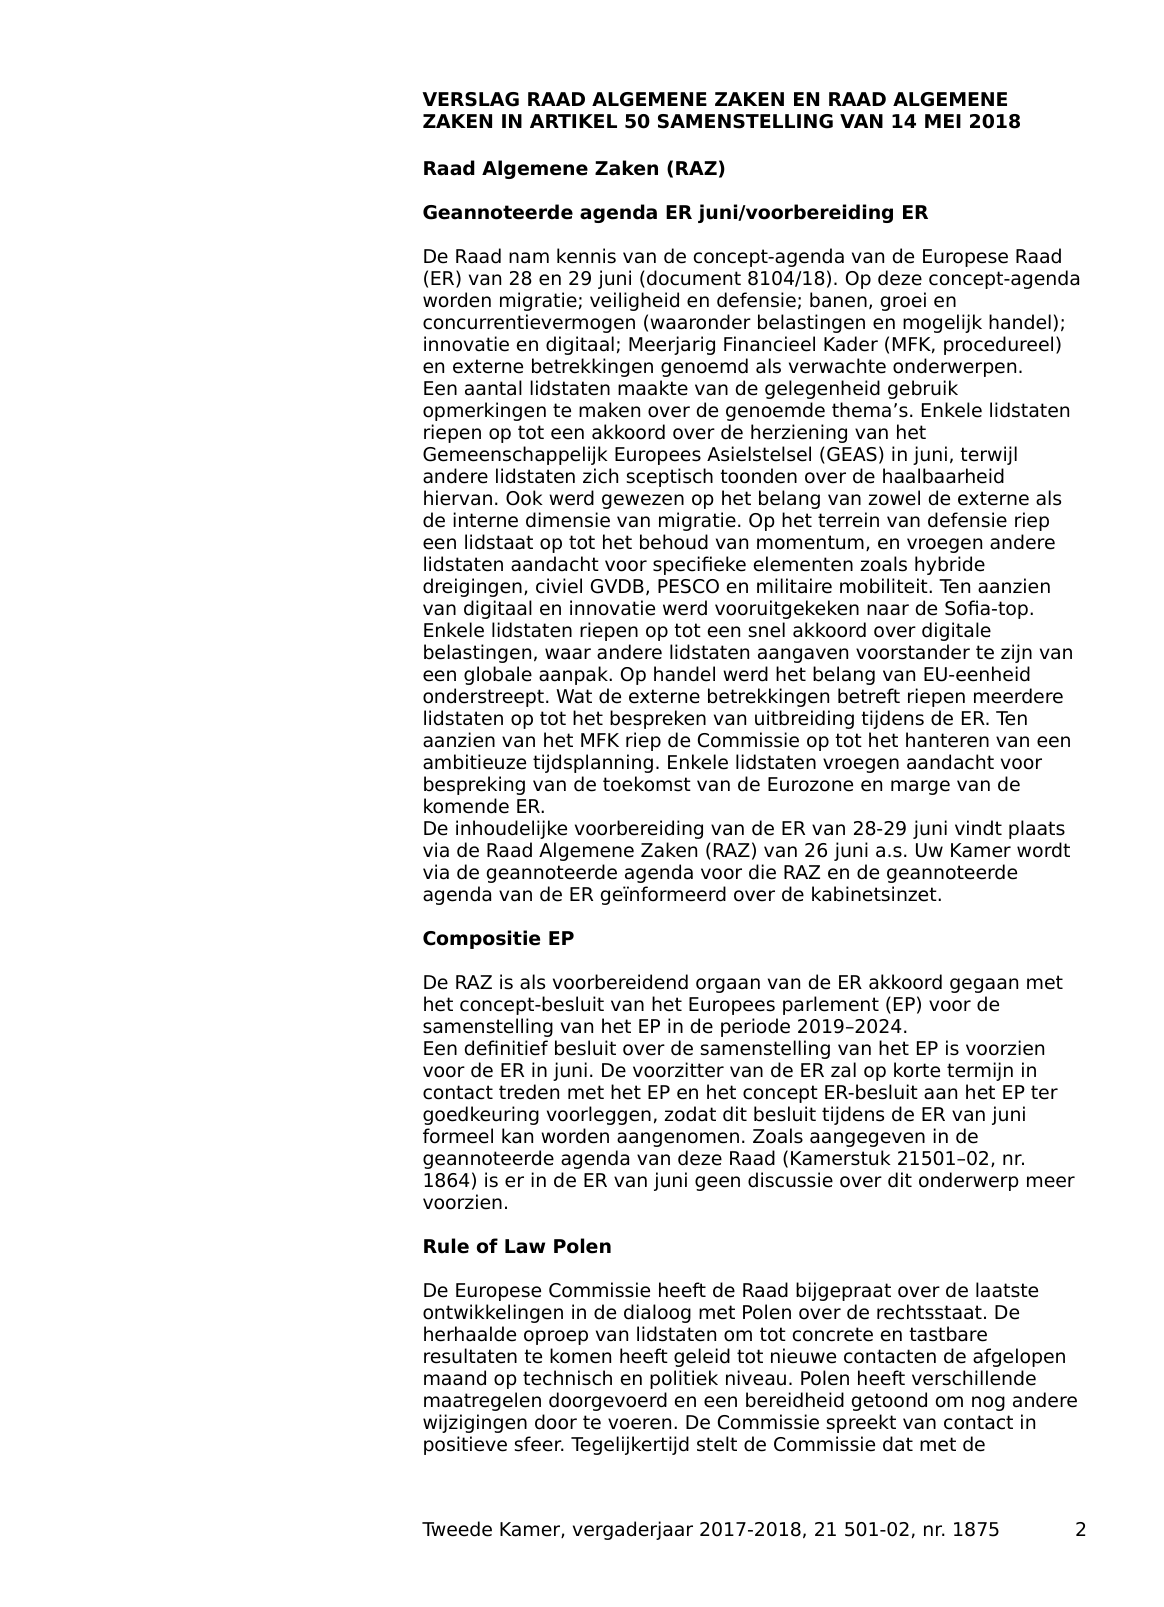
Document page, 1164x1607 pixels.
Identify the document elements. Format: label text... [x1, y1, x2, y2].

text De RAZ is als voorbereidend orgaan van de ER akkoord gegaan met het concept-besluit van het Europees parlement (EP) voor de samenstelling van het EP in de periode 2019–2024. [422, 972, 1087, 1038]
text De inhoudelijke voorbereiding van de ER van 28-29 juni vindt plaats via de Raad Algemene Zaken (RAZ) van 26 juni a.s. Uw Kamer wordt via de geannoteerde agenda voor die RAZ en de geannoteerde agenda van de ER geïnformeerd over de kabinetsinzet. [422, 818, 1087, 906]
subtitle Compositie EP [422, 928, 1087, 950]
subtitle Geannoteerde agenda ER juni/voorbereiding ER [422, 202, 1087, 224]
subtitle Raad Algemene Zaken (RAZ) [422, 158, 1087, 180]
subtitle Rule of Law Polen [422, 1236, 1087, 1258]
text De Raad nam kennis van de concept-agenda van de Europese Raad (ER) van 28 en 29 juni (document 8104/18). Op deze concept-agenda worden migratie; veiligheid en defensie; banen, groei en concurrentievermogen (waaronder belastingen en mogelijk handel); innovatie en digitaal; Meerjarig Financieel Kader (MFK, procedureel) en externe betrekkingen genoemd als verwachte onderwerpen. [422, 246, 1087, 378]
subtitle VERSLAG RAAD ALGEMENE ZAKEN EN RAAD ALGEMENE ZAKEN IN ARTIKEL 50 SAMENSTELLING VAN 14 MEI 2018 [422, 89, 1087, 133]
text Een definitief besluit over de samenstelling van het EP is voorzien voor de ER in juni. De voorzitter van de ER zal op korte termijn in contact treden met het EP en het concept ER-besluit aan het EP ter goedkeuring voorleggen, zodat dit besluit tijdens de ER van juni formeel kan worden aangenomen. Zoals aangegeven in de geannoteerde agenda van deze Raad (Kamerstuk 21501–02, nr. 1864) is er in de ER van juni geen discussie over dit onderwerp meer voorzien. [422, 1038, 1087, 1214]
text Een aantal lidstaten maakte van de gelegenheid gebruik opmerkingen te maken over de genoemde thema’s. Enkele lidstaten riepen op tot een akkoord over de herziening van het Gemeenschappelijk Europees Asielstelsel (GEAS) in juni, terwijl andere lidstaten zich sceptisch toonden over de haalbaarheid hiervan. Ook werd gewezen op het belang van zowel de externe als de interne dimensie van migratie. Op het terrein van defensie riep een lidstaat op tot het behoud van momentum, en vroegen andere lidstaten aandacht voor specifieke elementen zoals hybride dreigingen, civiel GVDB, PESCO en militaire mobiliteit. Ten aanzien van digitaal en innovatie werd vooruitgekeken naar de Sofia-top. Enkele lidstaten riepen op tot een snel akkoord over digitale belastingen, waar andere lidstaten aangaven voorstander te zijn van een globale aanpak. Op handel werd het belang van EU-eenheid onderstreept. Wat de externe betrekkingen betreft riepen meerdere lidstaten op tot het bespreken van uitbreiding tijdens de ER. Ten aanzien van het MFK riep de Commissie op tot het hanteren van een ambitieuze tijdsplanning. Enkele lidstaten vroegen aandacht voor bespreking van de toekomst van de Eurozone en marge van de komende ER. [422, 378, 1087, 818]
text De Europese Commissie heeft de Raad bijgepraat over de laatste ontwikkelingen in de dialoog met Polen over de rechtsstaat. De herhaalde oproep van lidstaten om tot concrete en tastbare resultaten te komen heeft geleid tot nieuwe contacten de afgelopen maand op technisch en politiek niveau. Polen heeft verschillende maatregelen doorgevoerd en een bereidheid getoond om nog andere wijzigingen door te voeren. De Commissie spreekt van contact in positieve sfeer. Tegelijkertijd stelt de Commissie dat met de [422, 1280, 1087, 1456]
